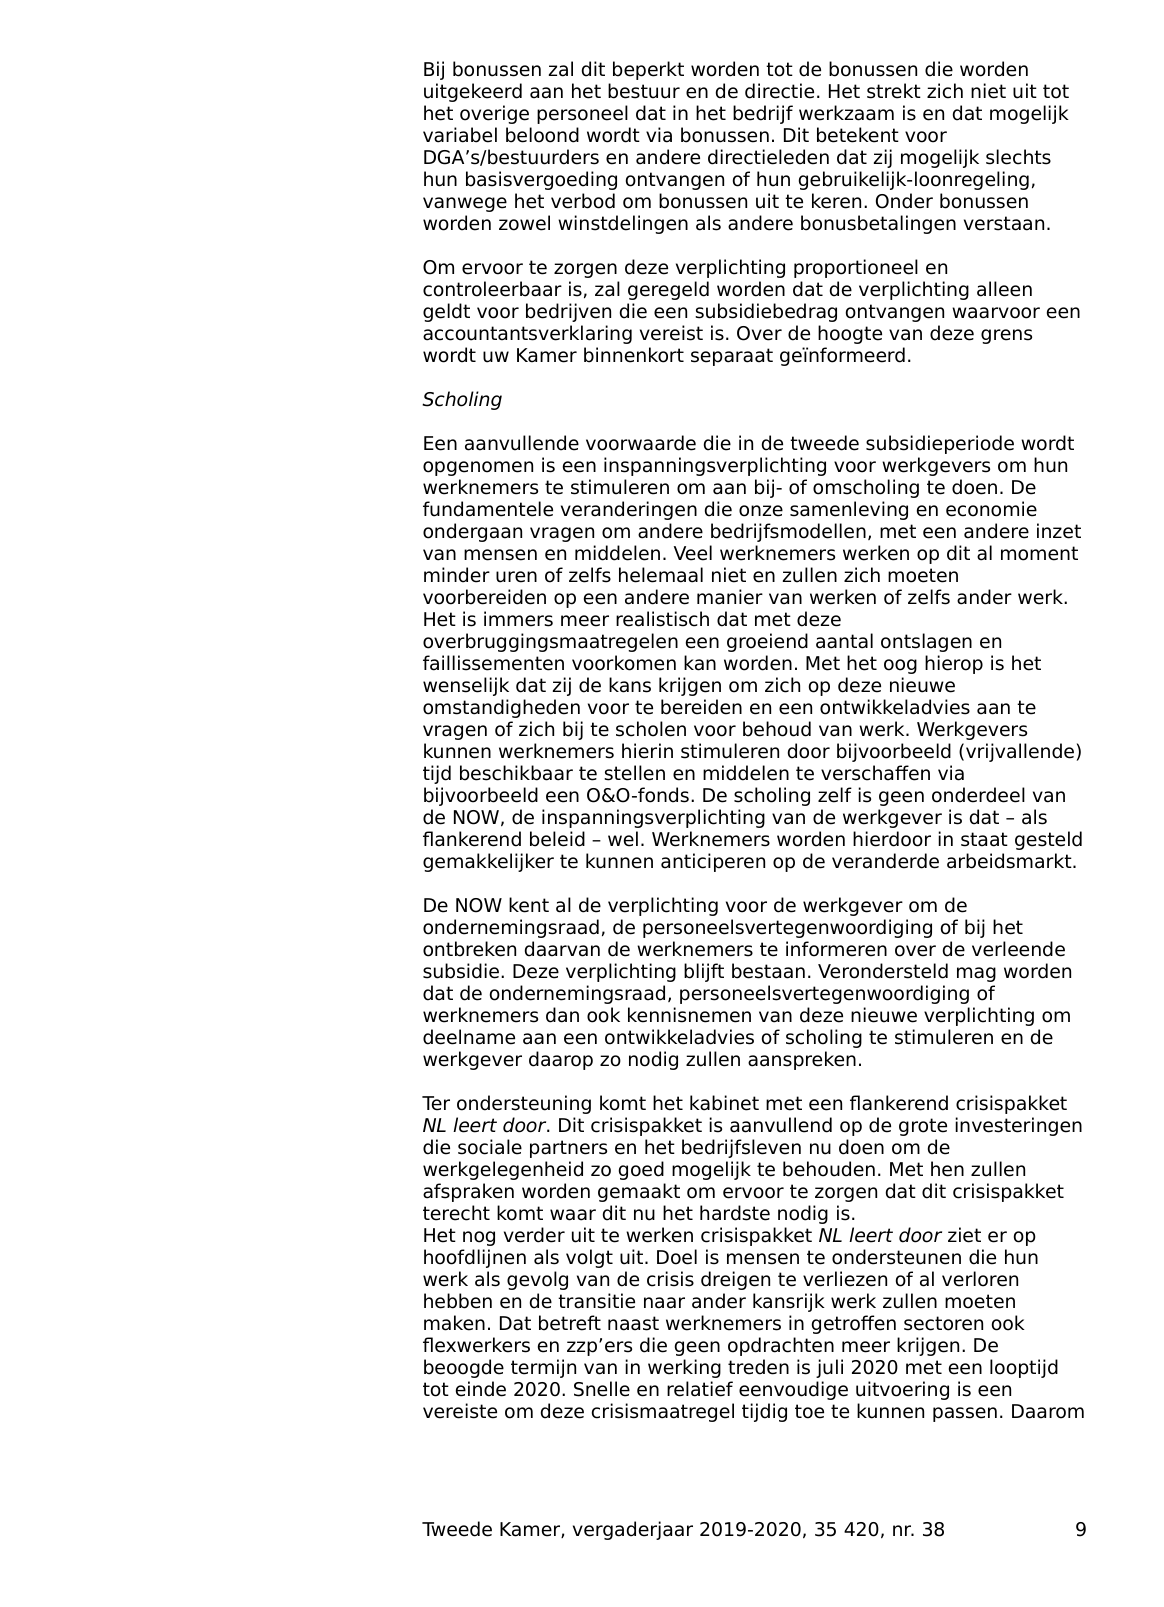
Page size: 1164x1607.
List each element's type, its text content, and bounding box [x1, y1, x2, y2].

text Een aanvullende voorwaarde die in de tweede subsidieperiode wordt opgenomen is een inspanningsverplichting voor werkgevers om hun werknemers te stimuleren om aan bij- of omscholing te doen. De fundamentele veranderingen die onze samenleving en economie ondergaan vragen om andere bedrijfsmodellen, met een andere inzet van mensen en middelen. Veel werknemers werken op dit al moment minder uren of zelfs helemaal niet en zullen zich moeten voorbereiden op een andere manier van werken of zelfs ander werk. Het is immers meer realistisch dat met deze overbruggingsmaatregelen een groeiend aantal ontslagen en faillissementen voorkomen kan worden. Met het oog hierop is het wenselijk dat zij de kans krijgen om zich op deze nieuwe omstandigheden voor te bereiden en een ontwikkeladvies aan te vragen of zich bij te scholen voor behoud van werk. Werkgevers kunnen werknemers hierin stimuleren door bijvoorbeeld (vrijvallende) tijd beschikbaar te stellen en middelen te verschaffen via bijvoorbeeld een O&O-fonds. De scholing zelf is geen onderdeel van de NOW, de inspanningsverplichting van de werkgever is dat – als flankerend beleid – wel. Werknemers worden hierdoor in staat gesteld gemakkelijker te kunnen anticiperen op de veranderde arbeidsmarkt. [422, 433, 1087, 873]
text Het nog verder uit te werken crisispakket NL leert door ziet er op hoofdlijnen als volgt uit. Doel is mensen te ondersteunen die hun werk als gevolg van de crisis dreigen te verliezen of al verloren hebben en de transitie naar ander kansrijk werk zullen moeten maken. Dat betreft naast werknemers in getroffen sectoren ook flexwerkers en zzp’ers die geen opdrachten meer krijgen. De beoogde termijn van in werking treden is juli 2020 met een looptijd tot einde 2020. Snelle en relatief eenvoudige uitvoering is een vereiste om deze crisismaatregel tijdig toe te kunnen passen. Daarom [422, 1225, 1087, 1423]
text Ter ondersteuning komt het kabinet met een flankerend crisispakket NL leert door. Dit crisispakket is aanvullend op de grote investeringen die sociale partners en het bedrijfsleven nu doen om de werkgelegenheid zo goed mogelijk te behouden. Met hen zullen afspraken worden gemaakt om ervoor te zorgen dat dit crisispakket terecht komt waar dit nu het hardste nodig is. [422, 1093, 1087, 1225]
text Om ervoor te zorgen deze verplichting proportioneel en controleerbaar is, zal geregeld worden dat de verplichting alleen geldt voor bedrijven die een subsidiebedrag ontvangen waarvoor een accountantsverklaring vereist is. Over de hoogte van deze grens wordt uw Kamer binnenkort separaat geïnformeerd. [422, 257, 1087, 367]
text De NOW kent al de verplichting voor de werkgever om de ondernemingsraad, de personeelsvertegenwoordiging of bij het ontbreken daarvan de werknemers te informeren over de verleende subsidie. Deze verplichting blijft bestaan. Verondersteld mag worden dat de ondernemingsraad, personeelsvertegenwoordiging of werknemers dan ook kennisnemen van deze nieuwe verplichting om deelname aan een ontwikkeladvies of scholing te stimuleren en de werkgever daarop zo nodig zullen aanspreken. [422, 895, 1087, 1071]
text Bij bonussen zal dit beperkt worden tot de bonussen die worden uitgekeerd aan het bestuur en de directie. Het strekt zich niet uit tot het overige personeel dat in het bedrijf werkzaam is en dat mogelijk variabel beloond wordt via bonussen. Dit betekent voor DGA’s/bestuurders en andere directieleden dat zij mogelijk slechts hun basisvergoeding ontvangen of hun gebruikelijk-loonregeling, vanwege het verbod om bonussen uit te keren. Onder bonussen worden zowel winstdelingen als andere bonusbetalingen verstaan. [422, 59, 1087, 235]
subtitle Scholing [422, 389, 1087, 411]
